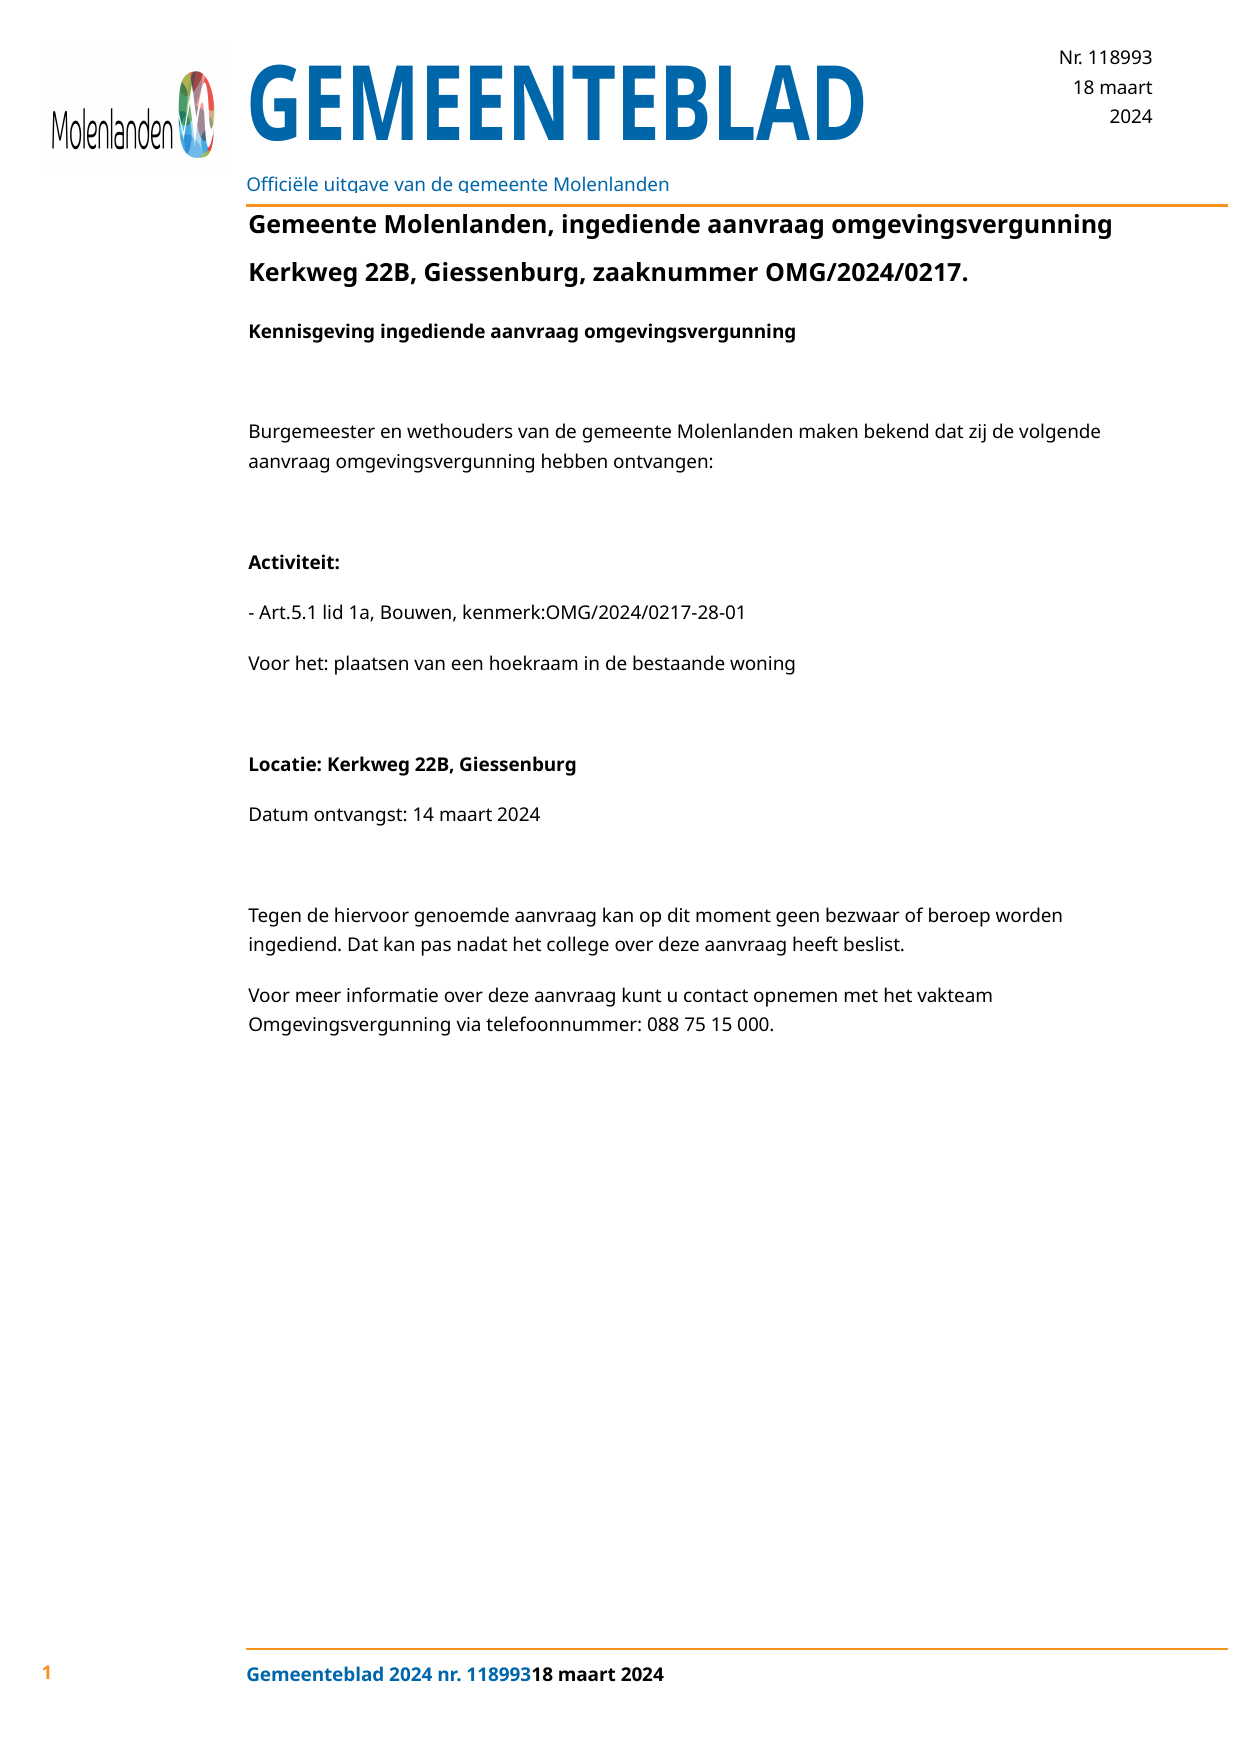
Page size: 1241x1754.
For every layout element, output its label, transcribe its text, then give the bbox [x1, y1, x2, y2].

text Datum ontvangst: 14 maart 2024 [248, 801, 1152, 827]
text Kennisgeving ingediende aanvraag omgevingsvergunning [248, 318, 1152, 344]
text Burgemeester en wethouders van de gemeente Molenlanden maken bekend dat zij de volgende aanvraag omgevingsvergunning hebben ontvangen: [248, 419, 1152, 474]
picture [41, 47, 231, 172]
text Locatie: Kerkweg 22B, Giessenburg [248, 751, 1152, 777]
text Gemeente Molenlanden, ingediende aanvraag omgevingsvergunning Kerkweg 22B, Giessenburg, zaaknummer OMG/2024/0217. [248, 207, 1152, 288]
text - Art.5.1 lid 1a, Bouwen, kenmerk:OMG/2024/0217-28-01 [248, 599, 1152, 625]
text Tegen de hiervoor genoemde aanvraag kan op dit moment geen bezwaar of beroep worden ingediend. Dat kan pas nadat het college over deze aanvraag heeft beslist. [248, 902, 1152, 957]
text Voor het: plaatsen van een hoekraam in de bestaande woning [248, 650, 1152, 676]
text Voor meer informatie over deze aanvraag kunt u contact opnemen met het vakteam Omgevingsvergunning via telefoonnummer: 088 75 15 000. [248, 982, 1152, 1037]
text Activiteit: [248, 549, 1152, 575]
